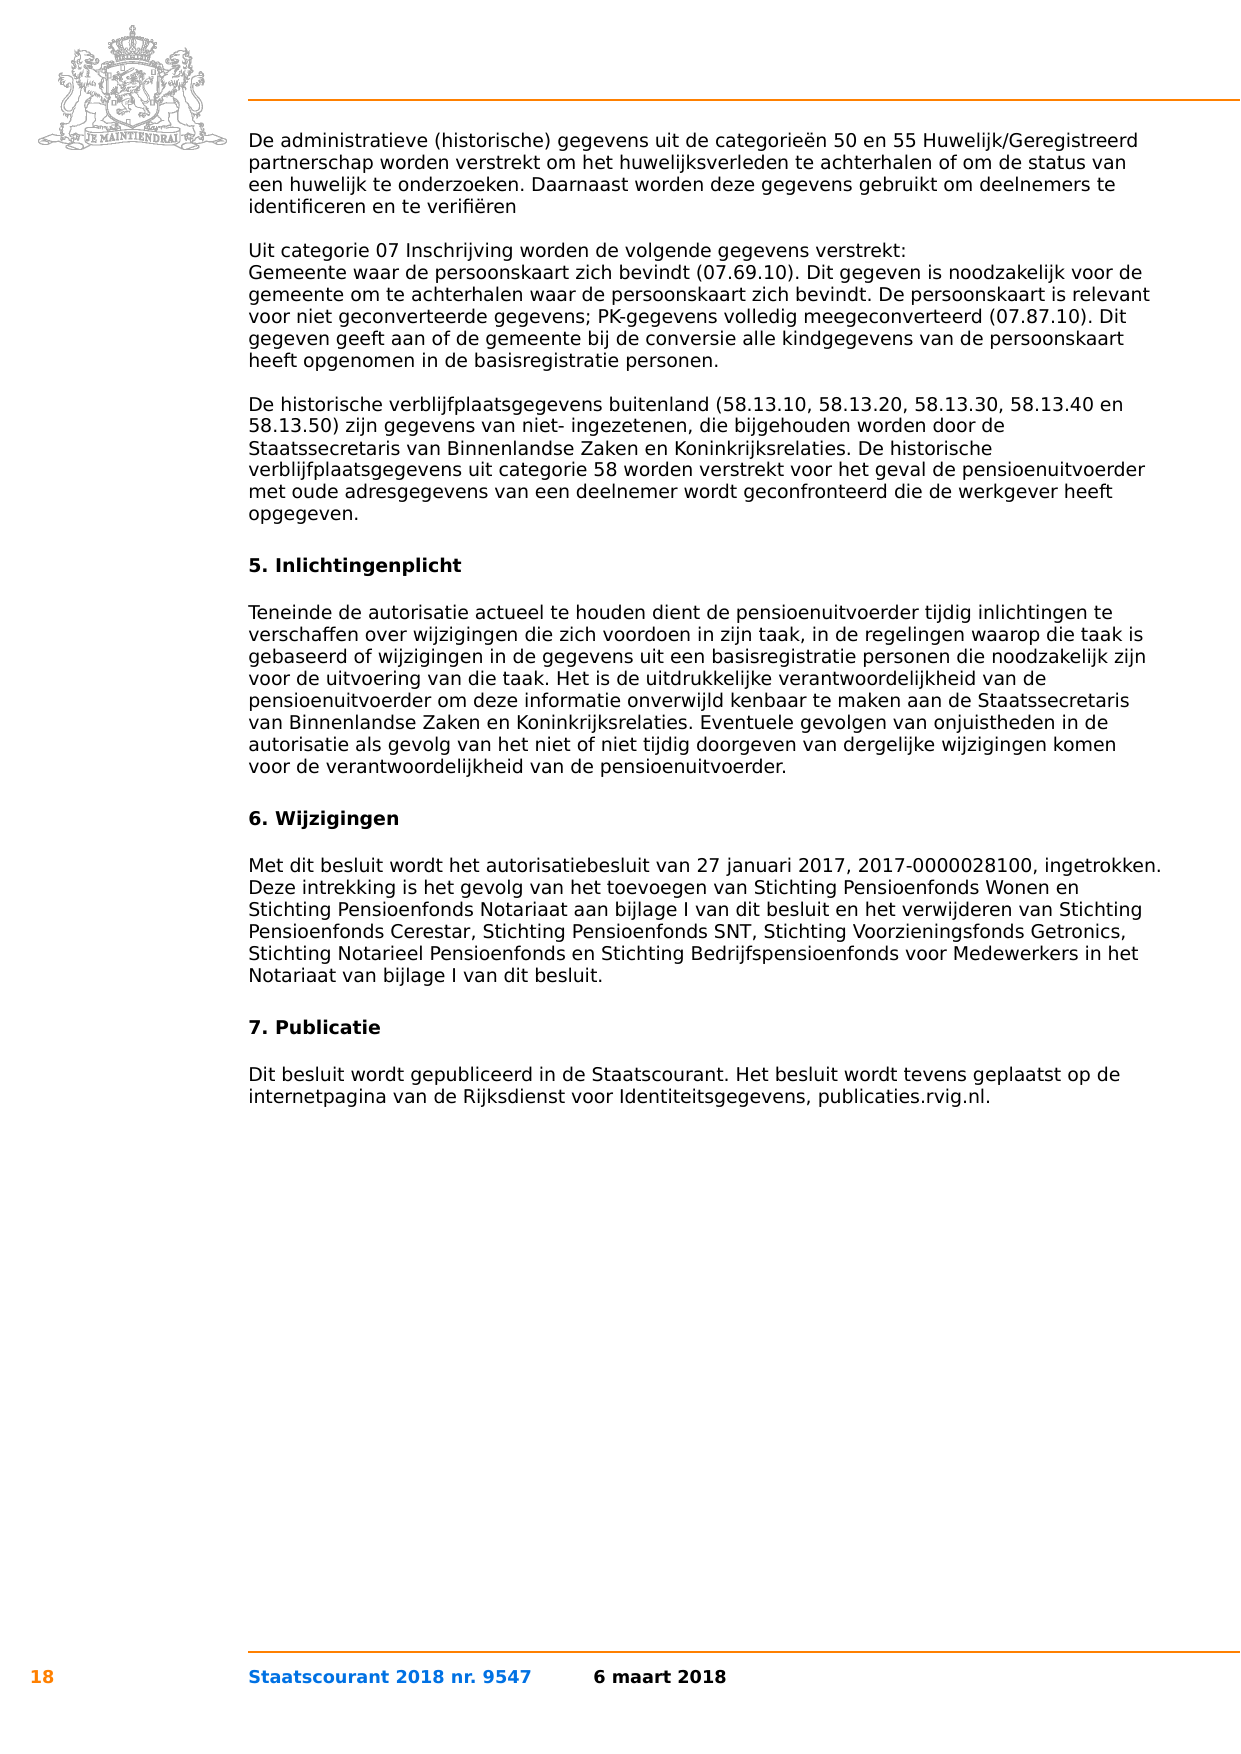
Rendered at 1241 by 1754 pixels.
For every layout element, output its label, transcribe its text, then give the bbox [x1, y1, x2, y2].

text Met dit besluit wordt het autorisatiebesluit van 27 januari 2017, 2017-0000028100, ingetrokken. Deze intrekking is het gevolg van het toevoegen van Stichting Pensioenfonds Wonen en Stichting Pensioenfonds Notariaat aan bijlage I van dit besluit en het verwijderen van Stichting Pensioenfonds Cerestar, Stichting Pensioenfonds SNT, Stichting Voorzieningsfonds Getronics, Stichting Notarieel Pensioenfonds en Stichting Bedrijfspensioenfonds voor Medewerkers in het Notariaat van bijlage I van dit besluit. [248, 855, 1163, 987]
subtitle 7. Publicatie [248, 1017, 1163, 1039]
text De historische verblijfplaatsgegevens buitenland (58.13.10, 58.13.20, 58.13.30, 58.13.40 en 58.13.50) zijn gegevens van niet- ingezetenen, die bijgehouden worden door de Staatssecretaris van Binnenlandse Zaken en Koninkrijksrelaties. De historische verblijfplaatsgegevens uit categorie 58 worden verstrekt voor het geval de pensioenuitvoerder met oude adresgegevens van een deelnemer wordt geconfronteerd die de werkgever heeft opgegeven. [248, 393, 1163, 525]
picture [38, 25, 227, 150]
text De administratieve (historische) gegevens uit de categorieën 50 en 55 Huwelijk/Geregistreerd partnerschap worden verstrekt om het huwelijksverleden te achterhalen of om de status van een huwelijk te onderzoeken. Daarnaast worden deze gegevens gebruikt om deelnemers te identificeren en te verifiëren [248, 130, 1163, 218]
text Dit besluit wordt gepubliceerd in de Staatscourant. Het besluit wordt tevens geplaatst op de internetpagina van de Rijksdienst voor Identiteitsgegevens, publicaties.rvig.nl. [248, 1064, 1163, 1108]
subtitle 6. Wijzigingen [248, 808, 1163, 830]
text Gemeente waar de persoonskaart zich bevindt (07.69.10). Dit gegeven is noodzakelijk voor de gemeente om te achterhalen waar de persoonskaart zich bevindt. De persoonskaart is relevant voor niet geconverteerde gegevens; PK-gegevens volledig meegeconverteerd (07.87.10). Dit gegeven geeft aan of de gemeente bij de conversie alle kindgegevens van de persoonskaart heeft opgenomen in de basisregistratie personen. [248, 262, 1163, 372]
text Teneinde de autorisatie actueel te houden dient de pensioenuitvoerder tijdig inlichtingen te verschaffen over wijzigingen die zich voordoen in zijn taak, in de regelingen waarop die taak is gebaseerd of wijzigingen in de gegevens uit een basisregistratie personen die noodzakelijk zijn voor de uitvoering van die taak. Het is de uitdrukkelijke verantwoordelijkheid van de pensioenuitvoerder om deze informatie onverwijld kenbaar te maken aan de Staatssecretaris van Binnenlandse Zaken en Koninkrijksrelaties. Eventuele gevolgen van onjuistheden in de autorisatie als gevolg van het niet of niet tijdig doorgeven van dergelijke wijzigingen komen voor de verantwoordelijkheid van de pensioenuitvoerder. [248, 602, 1163, 778]
subtitle 5. Inlichtingenplicht [248, 555, 1163, 577]
text Uit categorie 07 Inschrijving worden de volgende gegevens verstrekt: [248, 240, 1163, 262]
